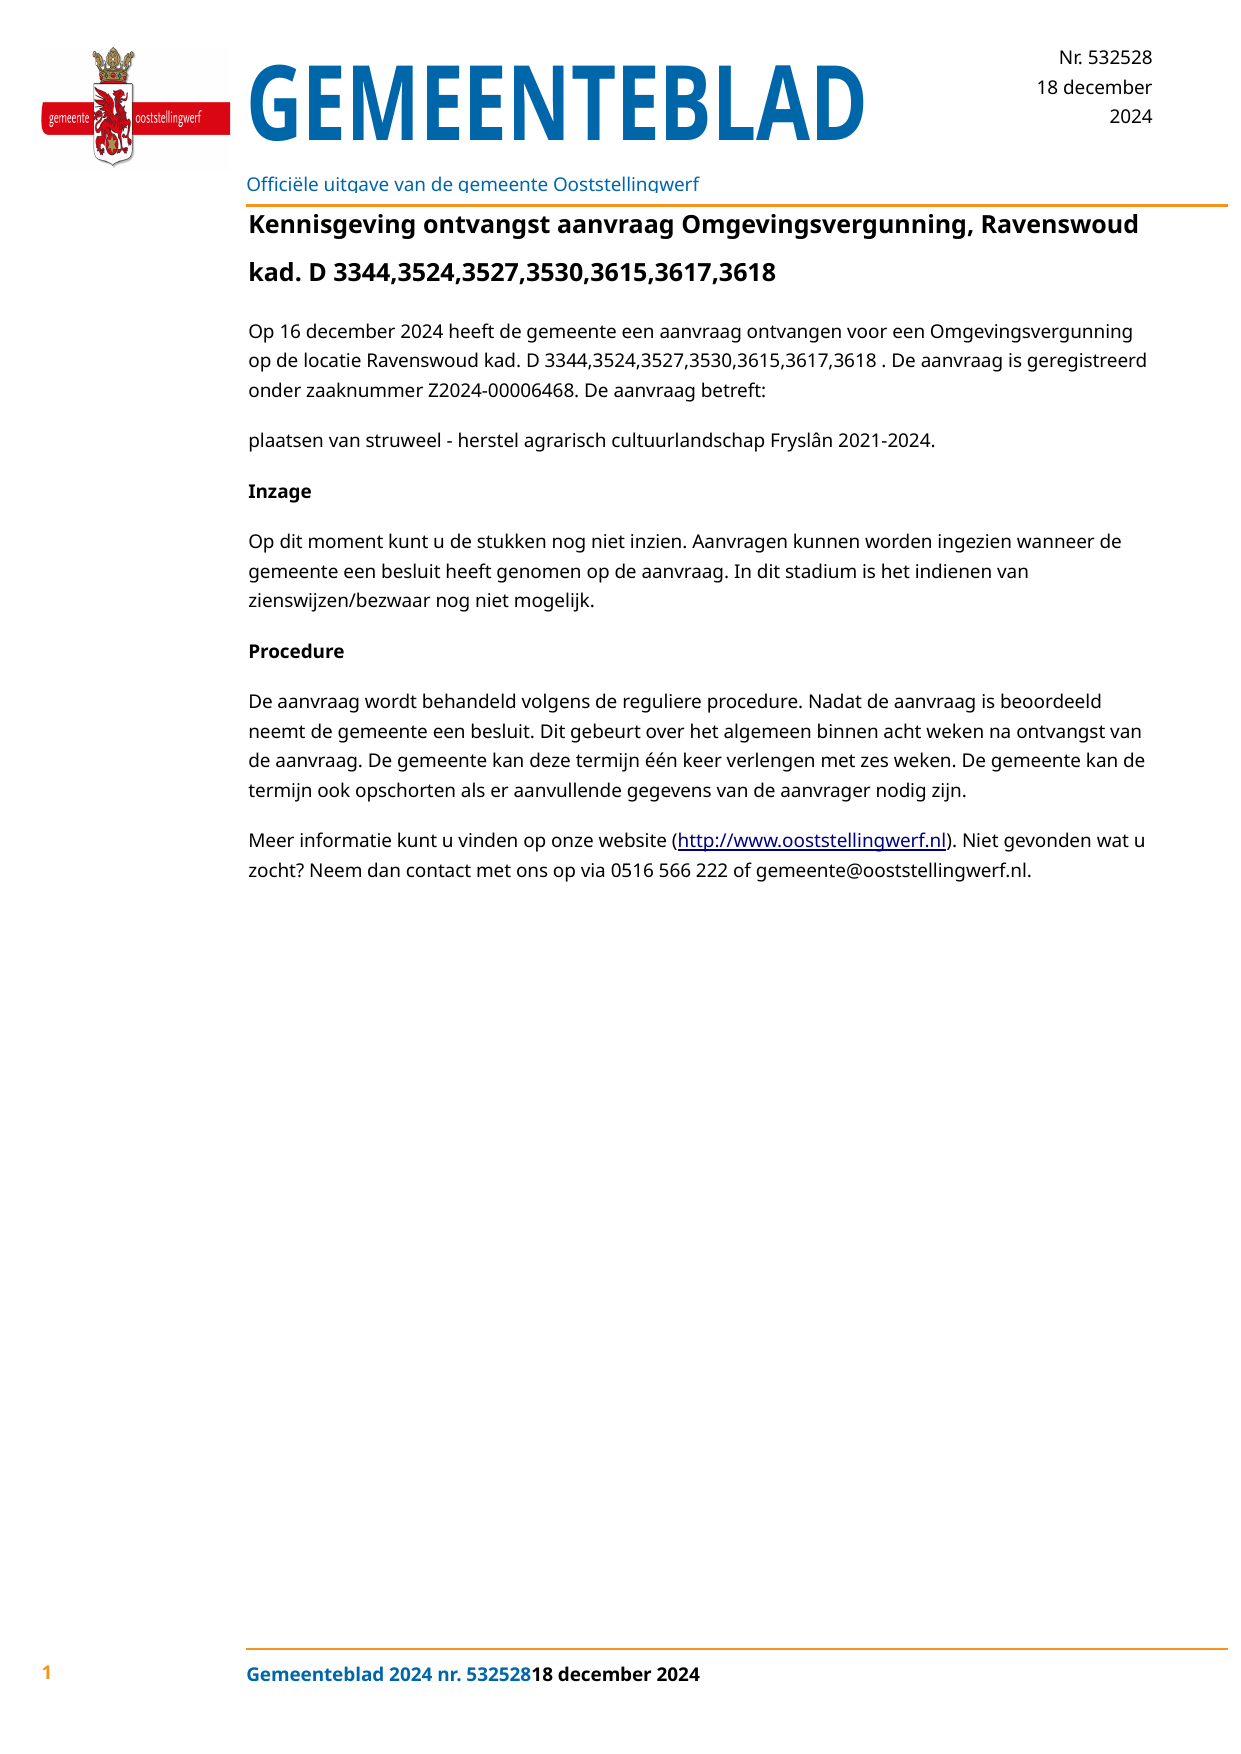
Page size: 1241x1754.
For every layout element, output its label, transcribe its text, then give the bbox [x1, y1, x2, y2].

text Op 16 december 2024 heeft de gemeente een aanvraag ontvangen voor een Omgevingsvergunning op de locatie Ravenswoud kad. D 3344,3524,3527,3530,3615,3617,3618 . De aanvraag is geregistreerd onder zaaknummer Z2024-00006468. De aanvraag betreft: [248, 318, 1152, 403]
text Inzage [248, 478, 1152, 504]
text Meer informatie kunt u vinden op onze website (http://www.ooststellingwerf.nl). Niet gevonden wat u zocht? Neem dan contact met ons op via 0516 566 222 of gemeente@ooststellingwerf.nl. [248, 827, 1152, 883]
text Procedure [248, 638, 1152, 664]
picture [41, 47, 231, 172]
text Kennisgeving ontvangst aanvraag Omgevingsvergunning, Ravenswoud kad. D 3344,3524,3527,3530,3615,3617,3618 [248, 207, 1152, 288]
text Op dit moment kunt u de stukken nog niet inzien. Aanvragen kunnen worden ingezien wanneer de gemeente een besluit heeft genomen op de aanvraag. In dit stadium is het indienen van zienswijzen/bezwaar nog niet mogelijk. [248, 528, 1152, 613]
text plaatsen van struweel - herstel agrarisch cultuurlandschap Fryslân 2021-2024. [248, 427, 1152, 453]
text De aanvraag wordt behandeld volgens de reguliere procedure. Nadat de aanvraag is beoordeeld neemt de gemeente een besluit. Dit gebeurt over het algemeen binnen acht weken na ontvangst van de aanvraag. De gemeente kan deze termijn één keer verlengen met zes weken. De gemeente kan de termijn ook opschorten als er aanvullende gegevens van de aanvrager nodig zijn. [248, 688, 1152, 803]
